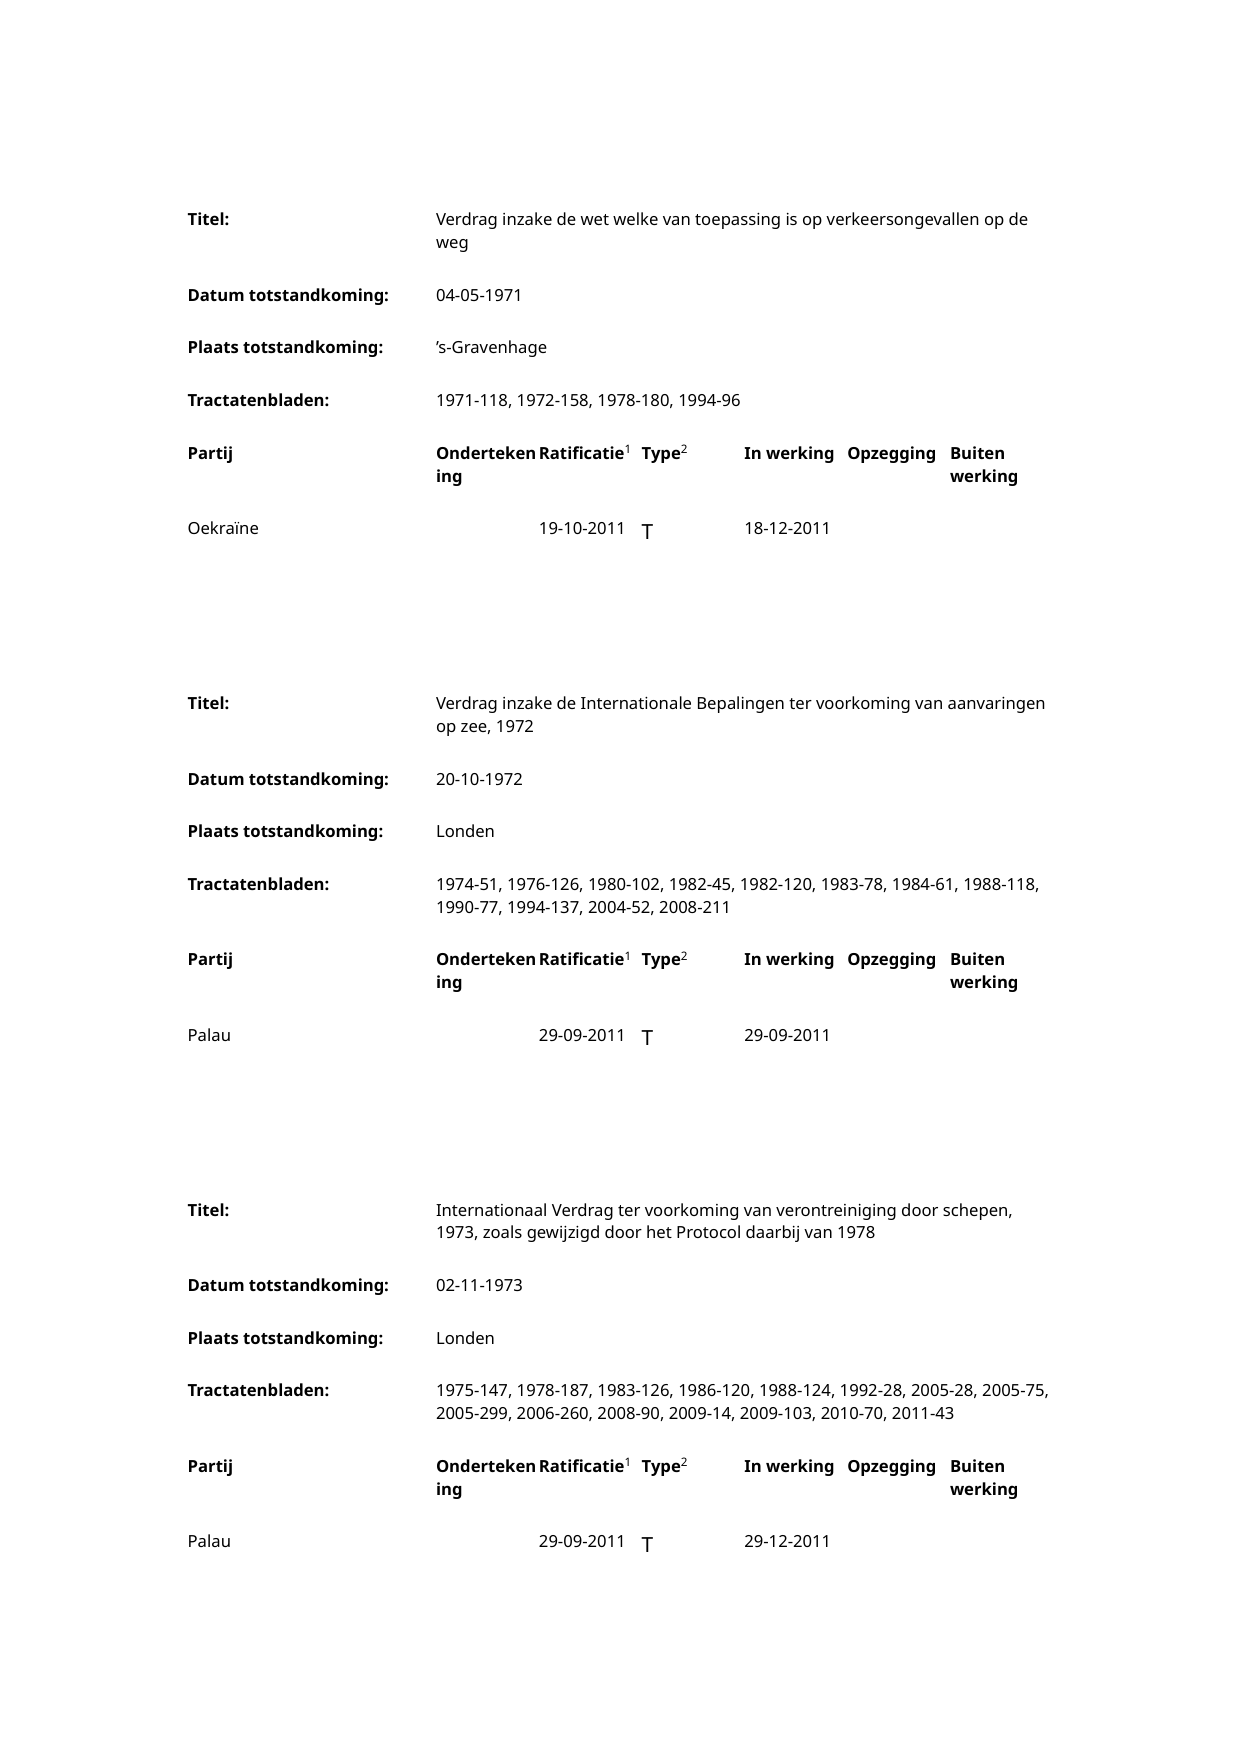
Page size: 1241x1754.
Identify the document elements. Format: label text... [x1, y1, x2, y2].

table_cell Buiten werking [950, 441, 1053, 517]
table_header Verdrag inzake de wet welke van toepassing is op verkeersongevallen op de weg [436, 208, 1053, 283]
table_cell T [641, 517, 744, 575]
table_cell ’s-Gravenhage [436, 336, 1053, 389]
table_cell 1975-147, 1978-187, 1983-126, 1986-120, 1988-124, 1992-28, 2005-28, 2005-75, 2005-299, 2006-260, 2008-90, 2009-14, 2009-103, 2010-70, 2011-43 [436, 1379, 1053, 1454]
table_cell Londen [436, 820, 1053, 872]
table_cell 29-09-2011 [744, 1023, 847, 1082]
table_cell Tractatenbladen: [188, 389, 436, 441]
table_cell T [641, 1530, 744, 1588]
table_cell Type2 [641, 1454, 744, 1530]
table_cell Oekraïne [188, 517, 436, 575]
table_cell 18-12-2011 [744, 517, 847, 575]
table_cell Ratificatie1 [539, 948, 641, 1023]
table_cell Buiten werking [950, 948, 1053, 1023]
table_cell Palau [188, 1023, 436, 1082]
table_cell [436, 1530, 539, 1588]
table_header Titel: [188, 208, 436, 283]
table_cell [436, 517, 539, 575]
table_cell 20-10-1972 [436, 767, 1053, 820]
table_cell 1971-118, 1972-158, 1978-180, 1994-96 [436, 389, 1053, 441]
table_cell Opzegging [847, 948, 950, 1023]
table_cell T [641, 1023, 744, 1082]
table_cell [847, 1023, 950, 1082]
table_cell Datum totstandkoming: [188, 283, 436, 336]
table_cell Palau [188, 1530, 436, 1588]
table_cell Ondertekening [436, 948, 539, 1023]
table_cell Londen [436, 1326, 1053, 1379]
table_cell Type2 [641, 441, 744, 517]
table_cell In werking [744, 948, 847, 1023]
table_header Titel: [188, 692, 436, 767]
table_cell Ondertekening [436, 1454, 539, 1530]
table_cell [950, 1530, 1053, 1588]
table_cell 29-09-2011 [539, 1023, 641, 1082]
table_cell Partij [188, 1454, 436, 1530]
table_cell Plaats totstandkoming: [188, 336, 436, 389]
table_cell Ratificatie1 [539, 1454, 641, 1530]
table_cell Tractatenbladen: [188, 1379, 436, 1454]
table_cell 04-05-1971 [436, 283, 1053, 336]
table_cell Partij [188, 441, 436, 517]
table_cell Tractatenbladen: [188, 873, 436, 948]
table_cell [950, 1023, 1053, 1082]
table_cell Ratificatie1 [539, 441, 641, 517]
table_cell Ondertekening [436, 441, 539, 517]
table_cell [847, 517, 950, 575]
table_cell Opzegging [847, 441, 950, 517]
table_cell [436, 1023, 539, 1082]
table_cell Buiten werking [950, 1454, 1053, 1530]
table_cell Opzegging [847, 1454, 950, 1530]
table_cell Datum totstandkoming: [188, 767, 436, 820]
table_cell In werking [744, 441, 847, 517]
table_cell Type2 [641, 948, 744, 1023]
table_cell Plaats totstandkoming: [188, 1326, 436, 1379]
table_cell 19-10-2011 [539, 517, 641, 575]
table_cell 02-11-1973 [436, 1274, 1053, 1326]
table_cell In werking [744, 1454, 847, 1530]
table_cell [950, 517, 1053, 575]
table_cell 29-09-2011 [539, 1530, 641, 1588]
table_cell 1974-51, 1976-126, 1980-102, 1982-45, 1982-120, 1983-78, 1984-61, 1988-118, 1990-77, 1994-137, 2004-52, 2008-211 [436, 873, 1053, 948]
table_cell Plaats totstandkoming: [188, 820, 436, 872]
table_cell Datum totstandkoming: [188, 1274, 436, 1326]
table_cell Partij [188, 948, 436, 1023]
table_header Internationaal Verdrag ter voorkoming van verontreiniging door schepen, 1973, zoals gewijzigd door het Protocol daarbij van 1978 [436, 1198, 1053, 1273]
table_header Titel: [188, 1198, 436, 1273]
table_cell [847, 1530, 950, 1588]
table_cell 29-12-2011 [744, 1530, 847, 1588]
table_header Verdrag inzake de Internationale Bepalingen ter voorkoming van aanvaringen op zee, 1972 [436, 692, 1053, 767]
